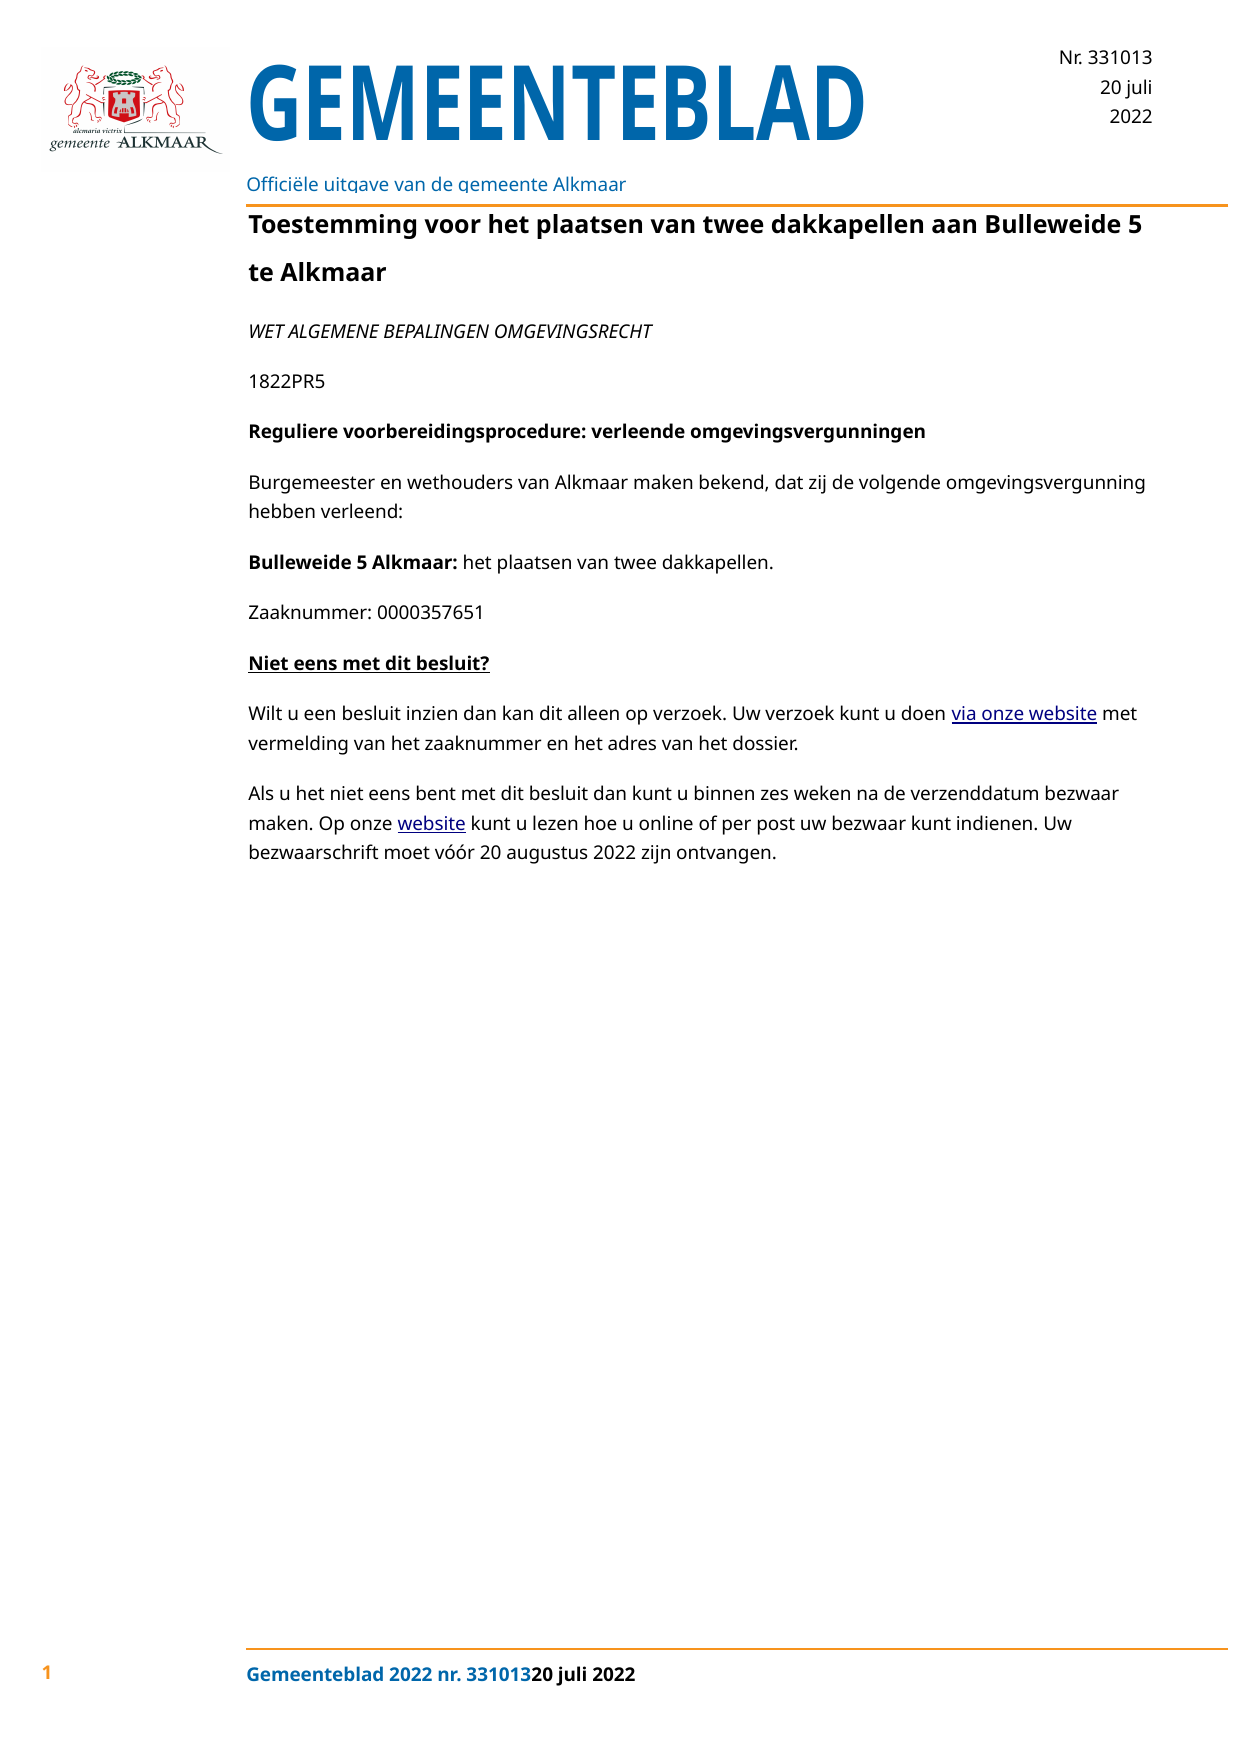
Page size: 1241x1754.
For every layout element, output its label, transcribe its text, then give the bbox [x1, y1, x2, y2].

text 1822PR5 [248, 368, 1152, 394]
text Reguliere voorbereidingsprocedure: verleende omgevingsvergunningen [248, 419, 1152, 444]
text Bulleweide 5 Alkmaar: het plaatsen van twee dakkapellen. [248, 549, 1152, 575]
text Wilt u een besluit inzien dan kan dit alleen op verzoek. Uw verzoek kunt u doen via onze website met vermelding van het zaaknummer en het adres van het dossier. [248, 700, 1152, 756]
text Niet eens met dit besluit? [248, 650, 1152, 676]
text Zaaknummer: 0000357651 [248, 599, 1152, 625]
text Burgemeester en wethouders van Alkmaar maken bekend, dat zij de volgende omgevingsvergunning hebben verleend: [248, 469, 1152, 524]
text Toestemming voor het plaatsen van twee dakkapellen aan Bulleweide 5 te Alkmaar [248, 207, 1152, 288]
text Als u het niet eens bent met dit besluit dan kunt u binnen zes weken na de verzenddatum bezwaar maken. Op onze website kunt u lezen hoe u online of per post uw bezwaar kunt indienen. Uw bezwaarschrift moet vóór 20 augustus 2022 zijn ontvangen. [248, 780, 1152, 865]
text WET ALGEMENE BEPALINGEN OMGEVINGSRECHT [248, 318, 1152, 344]
picture [41, 47, 231, 172]
